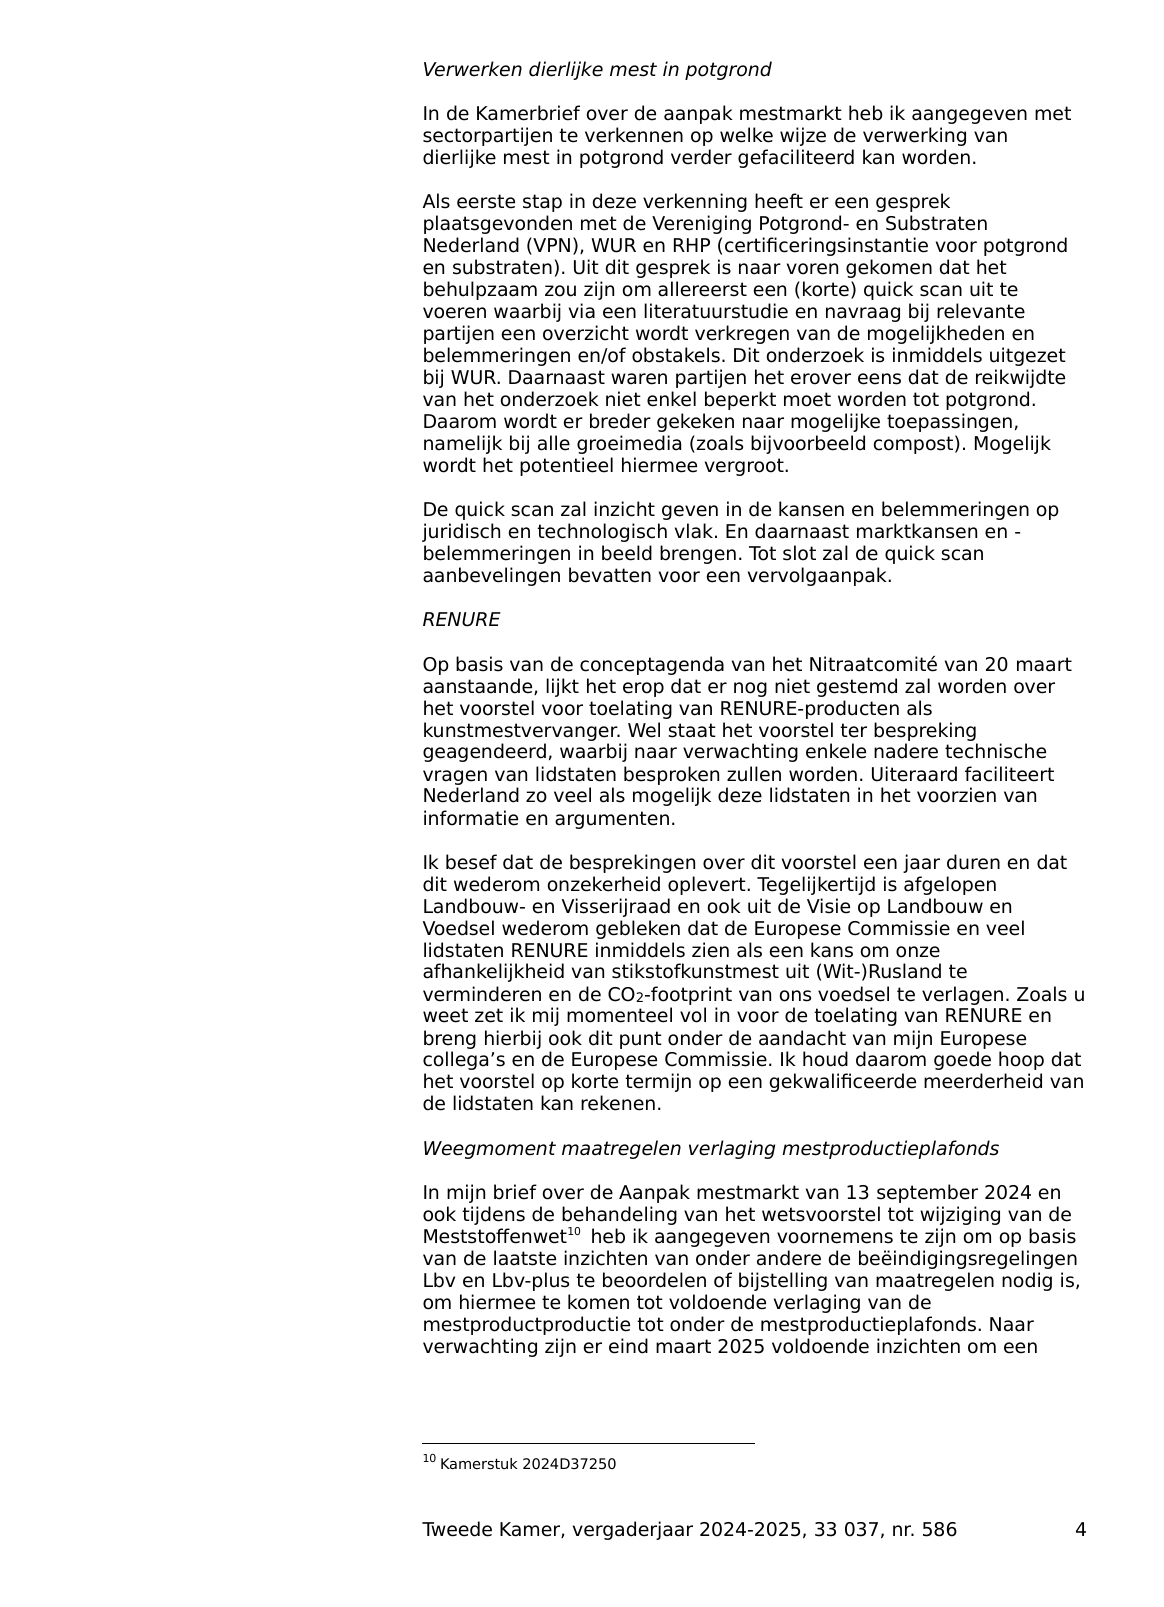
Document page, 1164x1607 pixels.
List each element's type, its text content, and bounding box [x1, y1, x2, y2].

subtitle Weegmoment maatregelen verlaging mestproductieplafonds [422, 1137, 1087, 1159]
text In mijn brief over de Aanpak mestmarkt van 13 september 2024 en ook tijdens de behandeling van het wetsvoorstel tot wijziging van de Meststoffenwet heb ik aangegeven voornemens te zijn om op basis van de laatste inzichten van onder andere de beëindigingsregelingen Lbv en Lbv-plus te beoordelen of bijstelling van maatregelen nodig is, om hiermee te komen tot voldoende verlaging van de mestproductproductie tot onder de mestproductieplafonds. Naar verwachting zijn er eind maart 2025 voldoende inzichten om een [422, 1182, 1087, 1357]
text Kamerstuk 2024D37250 [422, 1452, 1087, 1474]
text In de Kamerbrief over de aanpak mestmarkt heb ik aangegeven met sectorpartijen te verkennen op welke wijze de verwerking van dierlijke mest in potgrond verder gefaciliteerd kan worden. [422, 103, 1087, 169]
text Als eerste stap in deze verkenning heeft er een gesprek plaatsgevonden met de Vereniging Potgrond- en Substraten Nederland (VPN), WUR en RHP (certificeringsinstantie voor potgrond en substraten). Uit dit gesprek is naar voren gekomen dat het behulpzaam zou zijn om allereerst een (korte) quick scan uit te voeren waarbij via een literatuurstudie en navraag bij relevante partijen een overzicht wordt verkregen van de mogelijkheden en belemmeringen en/of obstakels. Dit onderzoek is inmiddels uitgezet bij WUR. Daarnaast waren partijen het erover eens dat de reikwijdte van het onderzoek niet enkel beperkt moet worden tot potgrond. Daarom wordt er breder gekeken naar mogelijke toepassingen, namelijk bij alle groeimedia (zoals bijvoorbeeld compost). Mogelijk wordt het potentieel hiermee vergroot. [422, 191, 1087, 477]
subtitle Verwerken dierlijke mest in potgrond [422, 59, 1087, 81]
text De quick scan zal inzicht geven in de kansen en belemmeringen op juridisch en technologisch vlak. En daarnaast marktkansen en -belemmeringen in beeld brengen. Tot slot zal de quick scan aanbevelingen bevatten voor een vervolgaanpak. [422, 499, 1087, 587]
subtitle RENURE [422, 609, 1087, 631]
text Op basis van de conceptagenda van het Nitraatcomité van 20 maart aanstaande, lijkt het erop dat er nog niet gestemd zal worden over het voorstel voor toelating van RENURE-producten als kunstmestvervanger. Wel staat het voorstel ter bespreking geagendeerd, waarbij naar verwachting enkele nadere technische vragen van lidstaten besproken zullen worden. Uiteraard faciliteert Nederland zo veel als mogelijk deze lidstaten in het voorzien van informatie en argumenten. [422, 653, 1087, 829]
text Ik besef dat de besprekingen over dit voorstel een jaar duren en dat dit wederom onzekerheid oplevert. Tegelijkertijd is afgelopen Landbouw- en Visserijraad en ook uit de Visie op Landbouw en Voedsel wederom gebleken dat de Europese Commissie en veel lidstaten RENURE inmiddels zien als een kans om onze afhankelijkheid van stikstofkunstmest uit (Wit-)Rusland te verminderen en de CO2-footprint van ons voedsel te verlagen. Zoals u weet zet ik mij momenteel vol in voor de toelating van RENURE en breng hierbij ook dit punt onder de aandacht van mijn Europese collega’s en de Europese Commissie. Ik houd daarom goede hoop dat het voorstel op korte termijn op een gekwalificeerde meerderheid van de lidstaten kan rekenen. [422, 852, 1087, 1115]
